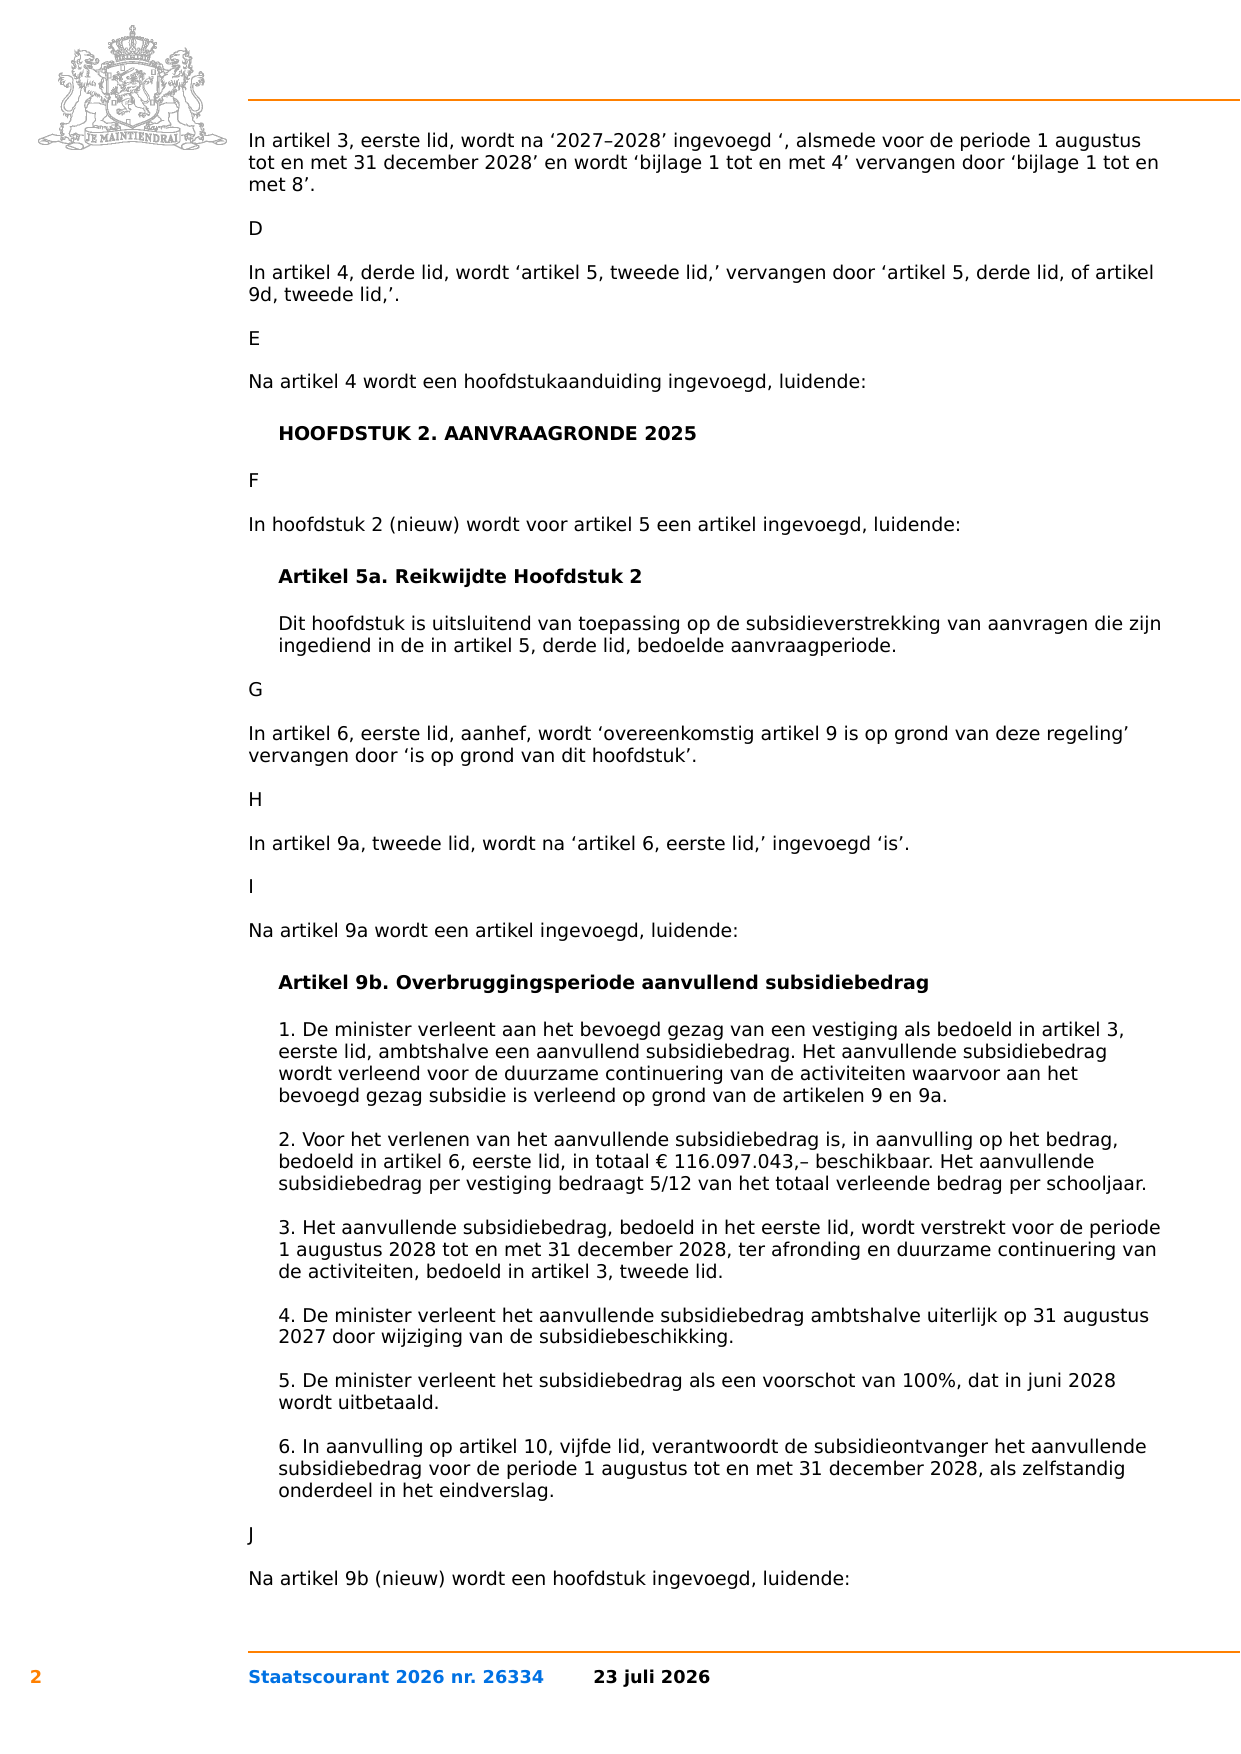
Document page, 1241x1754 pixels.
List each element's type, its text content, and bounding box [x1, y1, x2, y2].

text 2. Voor het verlenen van het aanvullende subsidiebedrag is, in aanvulling op het bedrag, bedoeld in artikel 6, eerste lid, in totaal € 116.097.043,– beschikbaar. Het aanvullende subsidiebedrag per vestiging bedraagt 5/12 van het totaal verleende bedrag per schooljaar. [278, 1129, 1163, 1195]
subtitle Artikel 9b. Overbruggingsperiode aanvullend subsidiebedrag [278, 972, 1163, 994]
text E [248, 327, 1163, 349]
text 5. De minister verleent het subsidiebedrag als een voorschot van 100%, dat in juni 2028 wordt uitbetaald. [278, 1370, 1163, 1414]
text Na artikel 9b (nieuw) wordt een hoofdstuk ingevoegd, luidende: [248, 1568, 1163, 1590]
text In hoofdstuk 2 (nieuw) wordt voor artikel 5 een artikel ingevoegd, luidende: [248, 514, 1163, 536]
text In artikel 9a, tweede lid, wordt na ‘artikel 6, eerste lid,’ ingevoegd ‘is’. [248, 832, 1163, 854]
subtitle Artikel 5a. Reikwijdte Hoofdstuk 2 [278, 566, 1163, 588]
picture [38, 25, 227, 150]
text I [248, 876, 1163, 898]
text Na artikel 4 wordt een hoofdstukaanduiding ingevoegd, luidende: [248, 371, 1163, 393]
text F [248, 470, 1163, 492]
text H [248, 788, 1163, 811]
text 3. Het aanvullende subsidiebedrag, bedoeld in het eerste lid, wordt verstrekt voor de periode 1 augustus 2028 tot en met 31 december 2028, ter afronding en duurzame continuering van de activiteiten, bedoeld in artikel 3, tweede lid. [278, 1217, 1163, 1283]
text In artikel 4, derde lid, wordt ‘artikel 5, tweede lid,’ vervangen door ‘artikel 5, derde lid, of artikel 9d, tweede lid,’. [248, 262, 1163, 306]
text 1. De minister verleent aan het bevoegd gezag van een vestiging als bedoeld in artikel 3, eerste lid, ambtshalve een aanvullend subsidiebedrag. Het aanvullende subsidiebedrag wordt verleend voor de duurzame continuering van de activiteiten waarvoor aan het bevoegd gezag subsidie is verleend op grond van de artikelen 9 en 9a. [278, 1019, 1163, 1107]
text D [248, 218, 1163, 240]
text G [248, 679, 1163, 701]
text Na artikel 9a wordt een artikel ingevoegd, luidende: [248, 920, 1163, 942]
text 4. De minister verleent het aanvullende subsidiebedrag ambtshalve uiterlijk op 31 augustus 2027 door wijziging van de subsidiebeschikking. [278, 1304, 1163, 1348]
text In artikel 3, eerste lid, wordt na ‘2027–2028’ ingevoegd ‘, alsmede voor de periode 1 augustus tot en met 31 december 2028’ en wordt ‘bijlage 1 tot en met 4’ vervangen door ‘bijlage 1 tot en met 8’. [248, 130, 1163, 196]
text In artikel 6, eerste lid, aanhef, wordt ‘overeenkomstig artikel 9 is op grond van deze regeling’ vervangen door ‘is op grond van dit hoofdstuk’. [248, 723, 1163, 767]
subtitle HOOFDSTUK 2. AANVRAAGRONDE 2025 [278, 423, 1163, 445]
text 6. In aanvulling op artikel 10, vijfde lid, verantwoordt de subsidieontvanger het aanvullende subsidiebedrag voor de periode 1 augustus tot en met 31 december 2028, als zelfstandig onderdeel in het eindverslag. [278, 1436, 1163, 1502]
text J [248, 1524, 1163, 1546]
text Dit hoofdstuk is uitsluitend van toepassing op de subsidieverstrekking van aanvragen die zijn ingediend in de in artikel 5, derde lid, bedoelde aanvraagperiode. [278, 613, 1163, 657]
